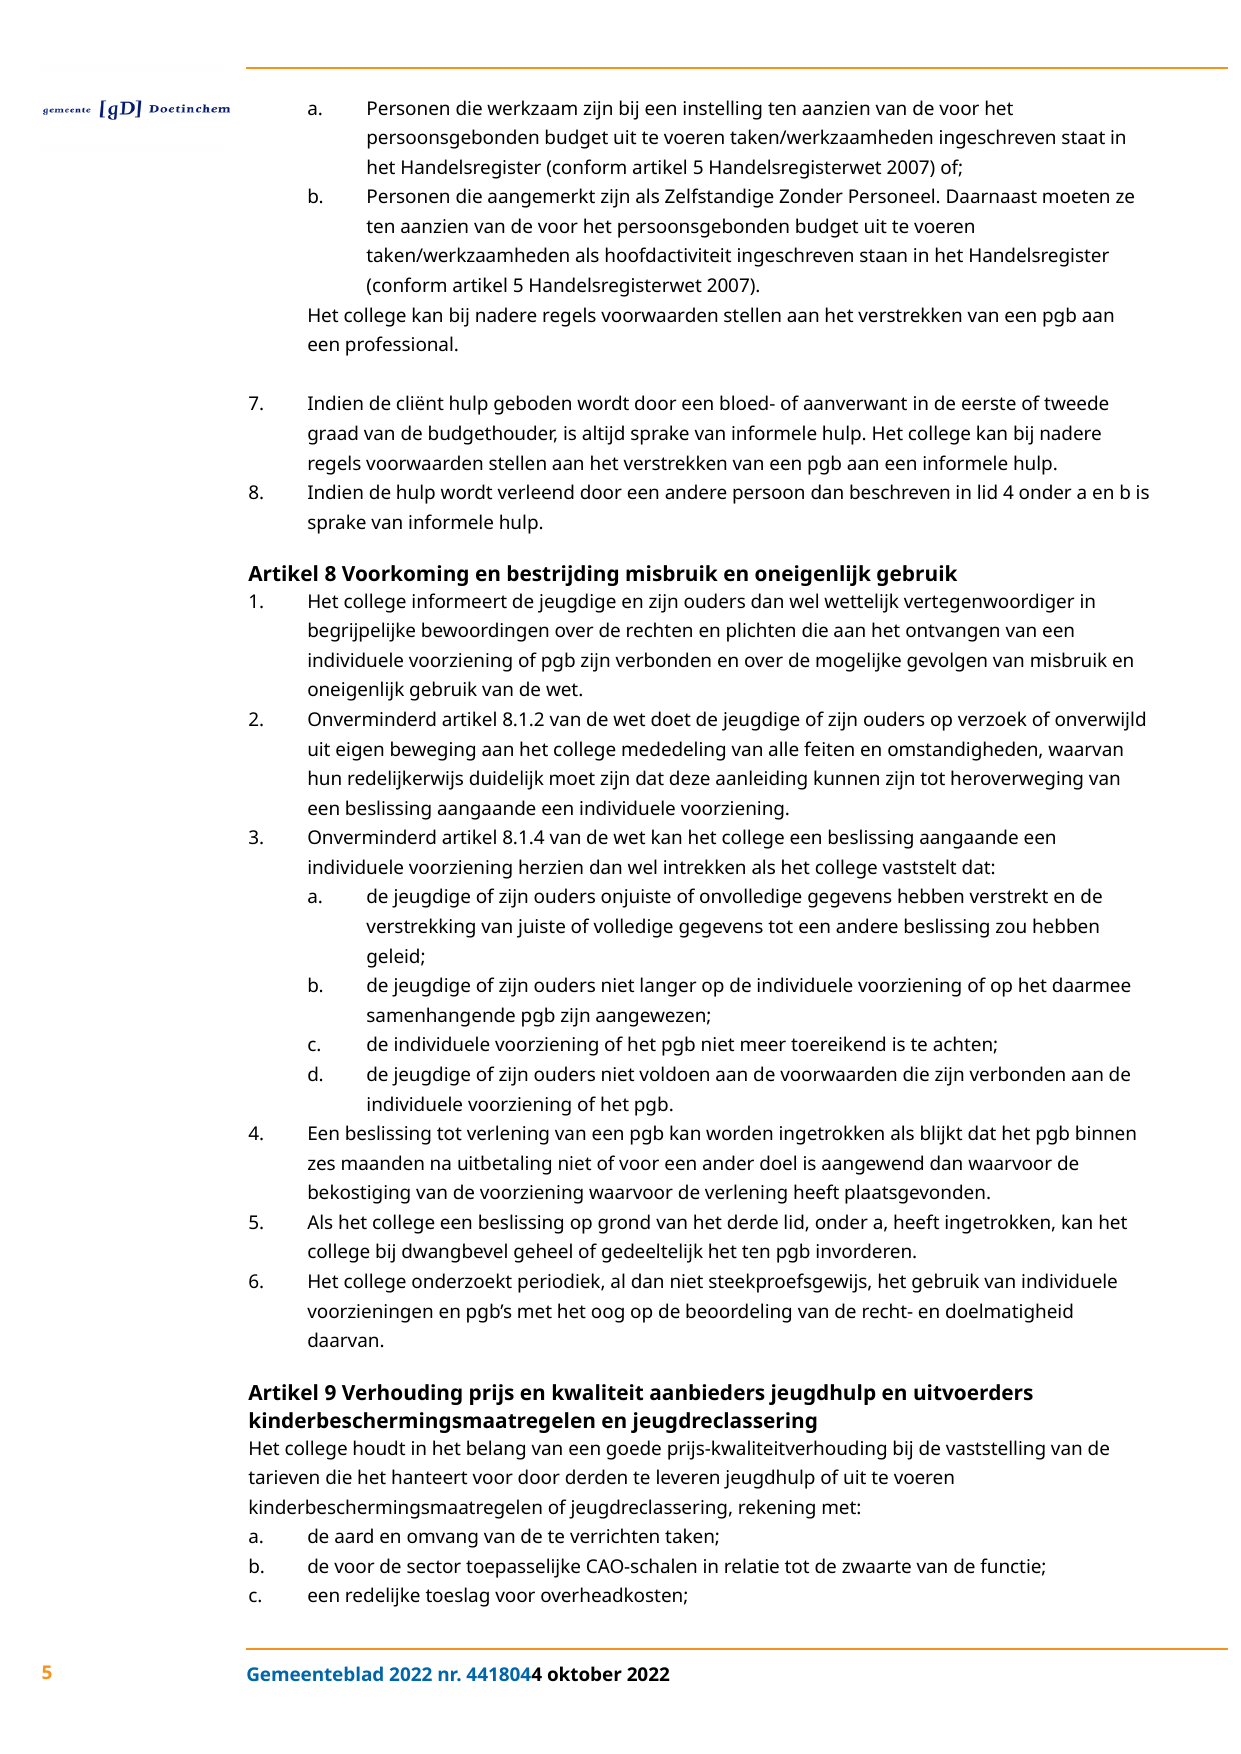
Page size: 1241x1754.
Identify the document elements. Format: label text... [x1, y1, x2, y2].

text Artikel 9 Verhouding prijs en kwaliteit aanbieders jeugdhulp en uitvoerders kinderbeschermingsmaatregelen en jeugdreclassering [248, 1378, 1152, 1435]
list Personen die aangemerkt zijn als Zelfstandige Zonder Personeel. Daarnaast moeten ze ten aanzien van de voor het persoonsgebonden budget uit te voeren taken/werkzaamheden als hoofdactiviteit ingeschreven staan in het Handelsregister (conform artikel 5 Handelsregisterwet 2007). [307, 183, 1152, 298]
list Het college informeert de jeugdige en zijn ouders dan wel wettelijk vertegenwoordiger in begrijpelijke bewoordingen over de rechten en plichten die aan het ontvangen van een individuele voorziening of pgb zijn verbonden en over de mogelijke gevolgen van misbruik en oneigenlijk gebruik van de wet. [248, 588, 1152, 702]
list Onverminderd artikel 8.1.2 van de wet doet de jeugdige of zijn ouders op verzoek of onverwijld uit eigen beweging aan het college mededeling van alle feiten en omstandigheden, waarvan hun redelijkerwijs duidelijk moet zijn dat deze aanleiding kunnen zijn tot heroverweging van een beslissing aangaande een individuele voorziening. [248, 706, 1152, 821]
list Onverminderd artikel 8.1.4 van de wet kan het college een beslissing aangaande een individuele voorziening herzien dan wel intrekken als het college vaststelt dat: [248, 824, 1152, 880]
list Indien de hulp wordt verleend door een andere persoon dan beschreven in lid 4 onder a en b is sprake van informele hulp. [248, 479, 1152, 535]
list Indien de cliënt hulp geboden wordt door een bloed- of aanverwant in de eerste of tweede graad van de budgethouder, is altijd sprake van informele hulp. Het college kan bij nadere regels voorwaarden stellen aan het verstrekken van een pgb aan een informele hulp. [248, 391, 1152, 476]
text Artikel 8 Voorkoming en bestrijding misbruik en oneigenlijk gebruik [248, 559, 1152, 588]
text Het college houdt in het belang van een goede prijs-kwaliteitverhouding bij de vaststelling van de tarieven die het hanteert voor door derden te leveren jeugdhulp of uit te voeren kinderbeschermingsmaatregelen of jeugdreclassering, rekening met: [248, 1435, 1152, 1519]
list de jeugdige of zijn ouders niet langer op de individuele voorziening of op het daarmee samenhangende pgb zijn aangewezen; [307, 972, 1152, 1028]
list de voor de sector toepasselijke CAO-schalen in relatie tot de zwaarte van de functie; [248, 1553, 1152, 1579]
list Als het college een beslissing op grond van het derde lid, onder a, heeft ingetrokken, kan het college bij dwangbevel geheel of gedeeltelijk het ten pgb invorderen. [248, 1209, 1152, 1264]
list Het college kan bij nadere regels voorwaarden stellen aan het verstrekken van een pgb aan een professional. [248, 302, 1152, 357]
list Personen die werkzaam zijn bij een instelling ten aanzien van de voor het persoonsgebonden budget uit te voeren taken/werkzaamheden ingeschreven staat in het Handelsregister (conform artikel 5 Handelsregisterwet 2007) of; [307, 95, 1152, 180]
list de individuele voorziening of het pgb niet meer toereikend is te achten; [307, 1032, 1152, 1057]
list de aard en omvang van de te verrichten taken; [248, 1523, 1152, 1549]
list een redelijke toeslag voor overheadkosten; [248, 1583, 1152, 1608]
list de jeugdige of zijn ouders onjuiste of onvolledige gegevens hebben verstrekt en de verstrekking van juiste of volledige gegevens tot een andere beslissing zou hebben geleid; [307, 884, 1152, 968]
list de jeugdige of zijn ouders niet voldoen aan de voorwaarden die zijn verbonden aan de individuele voorziening of het pgb. [307, 1061, 1152, 1116]
list Het college onderzoekt periodiek, al dan niet steekproefsgewijs, het gebruik van individuele voorzieningen en pgb’s met het oog op de beoordeling van de recht- en doelmatigheid daarvan. [248, 1268, 1152, 1353]
picture [41, 47, 231, 172]
list Een beslissing tot verlening van een pgb kan worden ingetrokken als blijkt dat het pgb binnen zes maanden na uitbetaling niet of voor een ander doel is aangewend dan waarvoor de bekostiging van de voorziening waarvoor de verlening heeft plaatsgevonden. [248, 1120, 1152, 1205]
